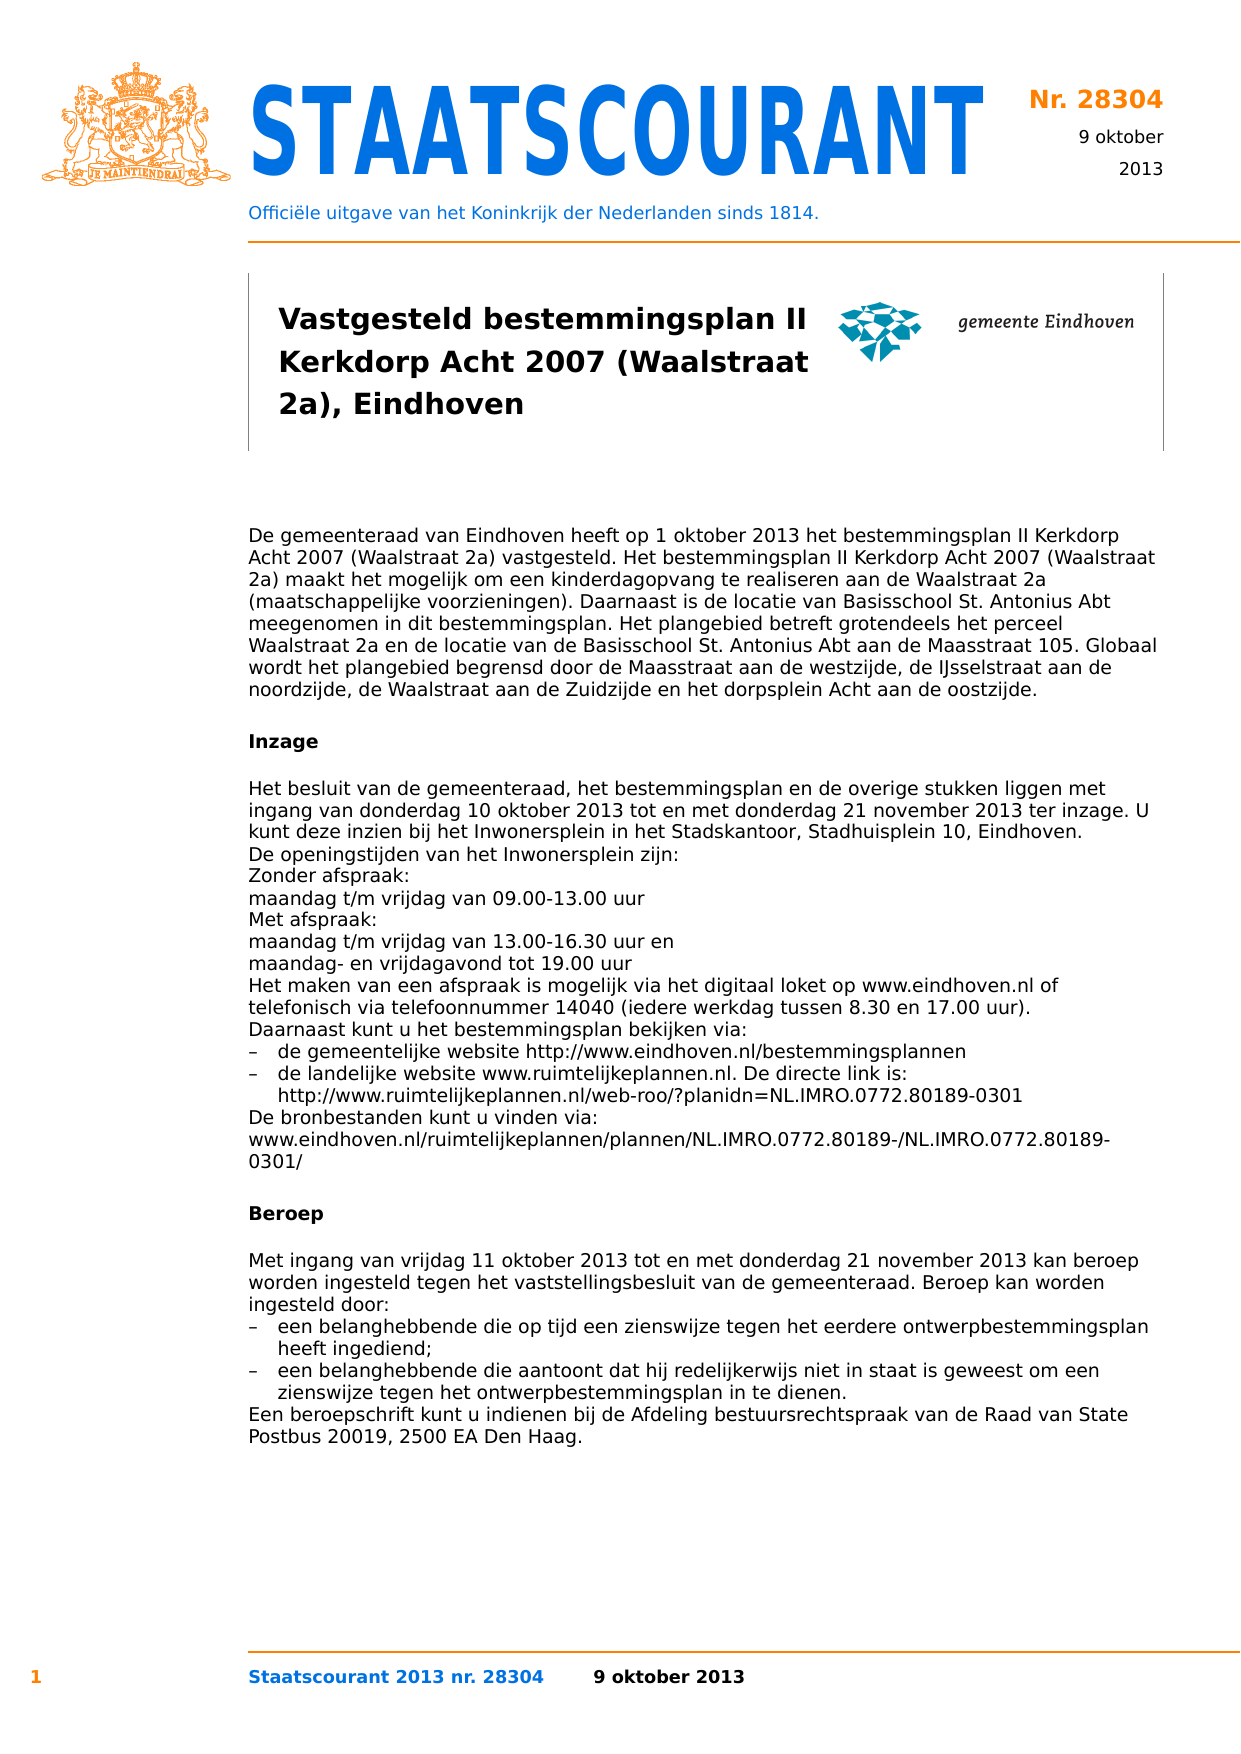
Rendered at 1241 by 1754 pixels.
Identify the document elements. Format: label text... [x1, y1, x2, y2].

table_cell 9 oktober [998, 121, 1240, 153]
text – een belanghebbende die aantoont dat hij redelijkerwijs niet in staat is geweest om een zienswijze tegen het ontwerpbestemmingsplan in te dienen. [248, 1360, 1163, 1404]
table_header STAATSCOURANT [248, 62, 998, 203]
text Met ingang van vrijdag 11 oktober 2013 tot en met donderdag 21 november 2013 kan beroep worden ingesteld tegen het vaststellingsbesluit van de gemeenteraad. Beroep kan worden ingesteld door: [248, 1250, 1163, 1316]
text Een beroepschrift kunt u indienen bij de Afdeling bestuursrechtspraak van de Raad van State Postbus 20019, 2500 EA Den Haag. [248, 1404, 1163, 1448]
subtitle Inzage [248, 731, 1163, 752]
text – een belanghebbende die op tijd een zienswijze tegen het eerdere ontwerpbestemmingsplan heeft ingediend; [248, 1316, 1163, 1360]
text – de landelijke website www.ruimtelijkeplannen.nl. De directe link is: http://www.ruimtelijkeplannen.nl/web-roo/?planidn=NL.IMRO.0772.80189-0301 [248, 1063, 1163, 1107]
table_header [25, 62, 248, 241]
text Met afspraak: [248, 909, 1163, 931]
subtitle Vastgesteld bestemmingsplan II Kerkdorp Acht 2007 (Waalstraat 2a), Eindhoven [249, 273, 1163, 451]
text – de gemeentelijke website http://www.eindhoven.nl/bestemmingsplannen [248, 1041, 1163, 1063]
table_cell Officiële uitgave van het Koninkrijk der Nederlanden sinds 1814. [248, 203, 1240, 241]
table_cell 2013 [998, 153, 1240, 203]
text Zonder afspraak: [248, 865, 1163, 887]
table_header Nr. 28304 [998, 62, 1240, 121]
text Daarnaast kunt u het bestemmingsplan bekijken via: [248, 1019, 1163, 1041]
text www.eindhoven.nl/ruimtelijkeplannen/plannen/NL.IMRO.0772.80189-/NL.IMRO.0772.80189-0301/ [248, 1129, 1163, 1173]
picture [887, 313, 904, 330]
text Het maken van een afspraak is mogelijk via het digitaal loket op www.eindhoven.nl of telefonisch via telefoonnummer 14040 (iedere werkdag tussen 8.30 en 17.00 uur). [248, 975, 1163, 1019]
picture [41, 62, 231, 186]
picture [838, 302, 877, 326]
text De gemeenteraad van Eindhoven heeft op 1 oktober 2013 het bestemmingsplan II Kerkdorp Acht 2007 (Waalstraat 2a) vastgesteld. Het bestemmingsplan II Kerkdorp Acht 2007 (Waalstraat 2a) maakt het mogelijk om een kinderdagopvang te realiseren aan de Waalstraat 2a (maatschappelijke voorzieningen). Daarnaast is de locatie van Basisschool St. Antonius Abt meegenomen in dit bestemmingsplan. Het plangebied betreft grotendeels het perceel Waalstraat 2a en de locatie van de Basisschool St. Antonius Abt aan de Maasstraat 105. Globaal wordt het plangebied begrensd door de Maasstraat aan de westzijde, de IJsselstraat aan de noordzijde, de Waalstraat aan de Zuidzijde en het dorpsplein Acht aan de oostzijde. [248, 525, 1163, 701]
picture [873, 340, 881, 362]
picture [838, 302, 1134, 362]
text maandag- en vrijdagavond tot 19.00 uur [248, 953, 1163, 975]
text De openingstijden van het Inwonersplein zijn: [248, 843, 1163, 865]
subtitle Beroep [248, 1203, 1163, 1225]
text maandag t/m vrijdag van 13.00-16.30 uur en [248, 931, 1163, 953]
text maandag t/m vrijdag van 09.00-13.00 uur [248, 887, 1163, 909]
text Het besluit van de gemeenteraad, het bestemmingsplan en de overige stukken liggen met ingang van donderdag 10 oktober 2013 tot en met donderdag 21 november 2013 ter inzage. U kunt deze inzien bij het Inwonersplein in het Stadskantoor, Stadhuisplein 10, Eindhoven. [248, 777, 1163, 843]
text De bronbestanden kunt u vinden via: [248, 1107, 1163, 1129]
